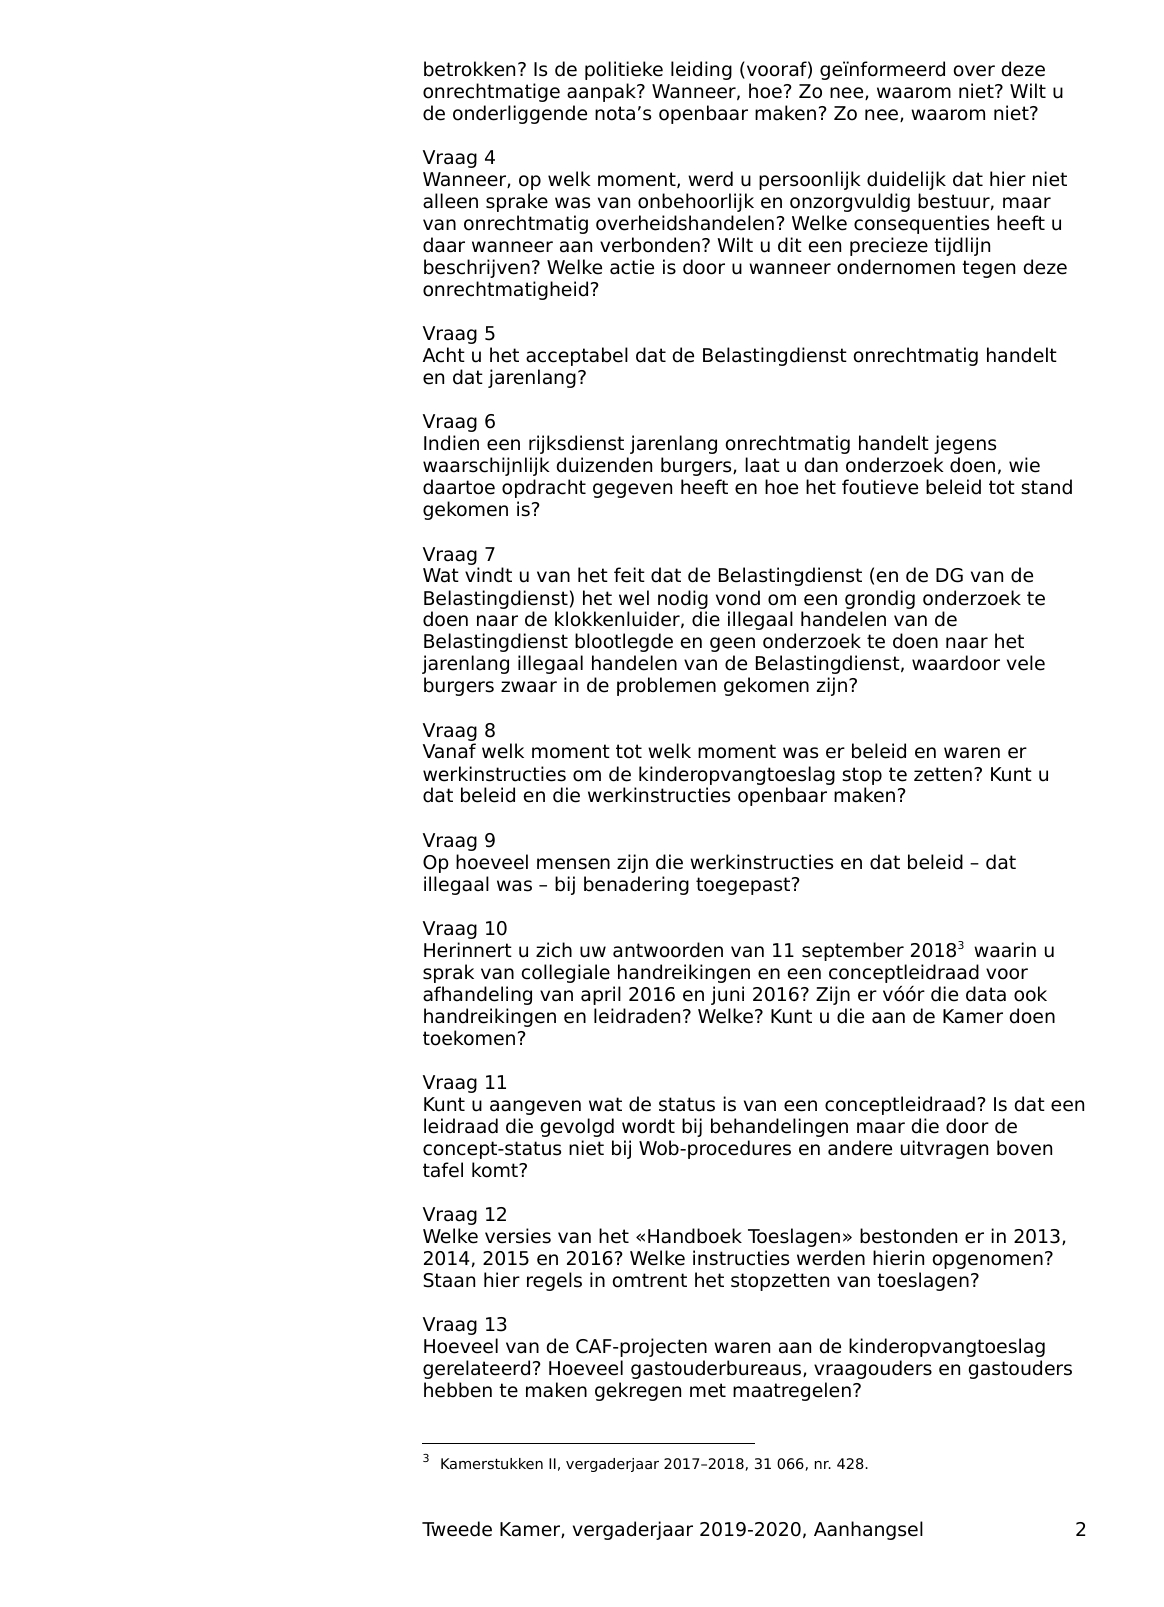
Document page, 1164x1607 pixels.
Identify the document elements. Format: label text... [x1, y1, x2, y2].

text Wanneer, op welk moment, werd u persoonlijk duidelijk dat hier niet alleen sprake was van onbehoorlijk en onzorgvuldig bestuur, maar van onrechtmatig overheidshandelen? Welke consequenties heeft u daar wanneer aan verbonden? Wilt u dit een precieze tijdlijn beschrijven? Welke actie is door u wanneer ondernomen tegen deze onrechtmatigheid? [422, 169, 1087, 301]
text Op hoeveel mensen zijn die werkinstructies en dat beleid – dat illegaal was – bij benadering toegepast? [422, 852, 1087, 896]
text Hoeveel van de CAF-projecten waren aan de kinderopvangtoeslag gerelateerd? Hoeveel gastouderbureaus, vraagouders en gastouders hebben te maken gekregen met maatregelen? [422, 1336, 1087, 1402]
text Vraag 11 [422, 1072, 1087, 1094]
text Vraag 8 [422, 719, 1087, 741]
text Vraag 5 [422, 323, 1087, 345]
text Indien een rijksdienst jarenlang onrechtmatig handelt jegens waarschijnlijk duizenden burgers, laat u dan onderzoek doen, wie daartoe opdracht gegeven heeft en hoe het foutieve beleid tot stand gekomen is? [422, 433, 1087, 521]
text Kamerstukken II, vergaderjaar 2017–2018, 31 066, nr. 428. [422, 1452, 1087, 1474]
text Vraag 6 [422, 411, 1087, 433]
text Herinnert u zich uw antwoorden van 11 september 2018 waarin u sprak van collegiale handreikingen en een conceptleidraad voor afhandeling van april 2016 en juni 2016? Zijn er vóór die data ook handreikingen en leidraden? Welke? Kunt u die aan de Kamer doen toekomen? [422, 940, 1087, 1049]
text Vraag 9 [422, 829, 1087, 852]
text Vraag 7 [422, 543, 1087, 565]
text Vanaf welk moment tot welk moment was er beleid en waren er werkinstructies om de kinderopvangtoeslag stop te zetten? Kunt u dat beleid en die werkinstructies openbaar maken? [422, 741, 1087, 807]
text Welke versies van het «Handboek Toeslagen» bestonden er in 2013, 2014, 2015 en 2016? Welke instructies werden hierin opgenomen? Staan hier regels in omtrent het stopzetten van toeslagen? [422, 1226, 1087, 1292]
text Vraag 13 [422, 1314, 1087, 1336]
text Wat vindt u van het feit dat de Belastingdienst (en de DG van de Belastingdienst) het wel nodig vond om een grondig onderzoek te doen naar de klokkenluider, die illegaal handelen van de Belastingdienst blootlegde en geen onderzoek te doen naar het jarenlang illegaal handelen van de Belastingdienst, waardoor vele burgers zwaar in de problemen gekomen zijn? [422, 565, 1087, 697]
text betrokken? Is de politieke leiding (vooraf) geïnformeerd over deze onrechtmatige aanpak? Wanneer, hoe? Zo nee, waarom niet? Wilt u de onderliggende nota’s openbaar maken? Zo nee, waarom niet? [422, 59, 1087, 125]
text Acht u het acceptabel dat de Belastingdienst onrechtmatig handelt en dat jarenlang? [422, 345, 1087, 389]
text Vraag 10 [422, 918, 1087, 940]
text Kunt u aangeven wat de status is van een conceptleidraad? Is dat een leidraad die gevolgd wordt bij behandelingen maar die door de concept-status niet bij Wob-procedures en andere uitvragen boven tafel komt? [422, 1094, 1087, 1182]
text Vraag 4 [422, 147, 1087, 169]
text Vraag 12 [422, 1204, 1087, 1226]
